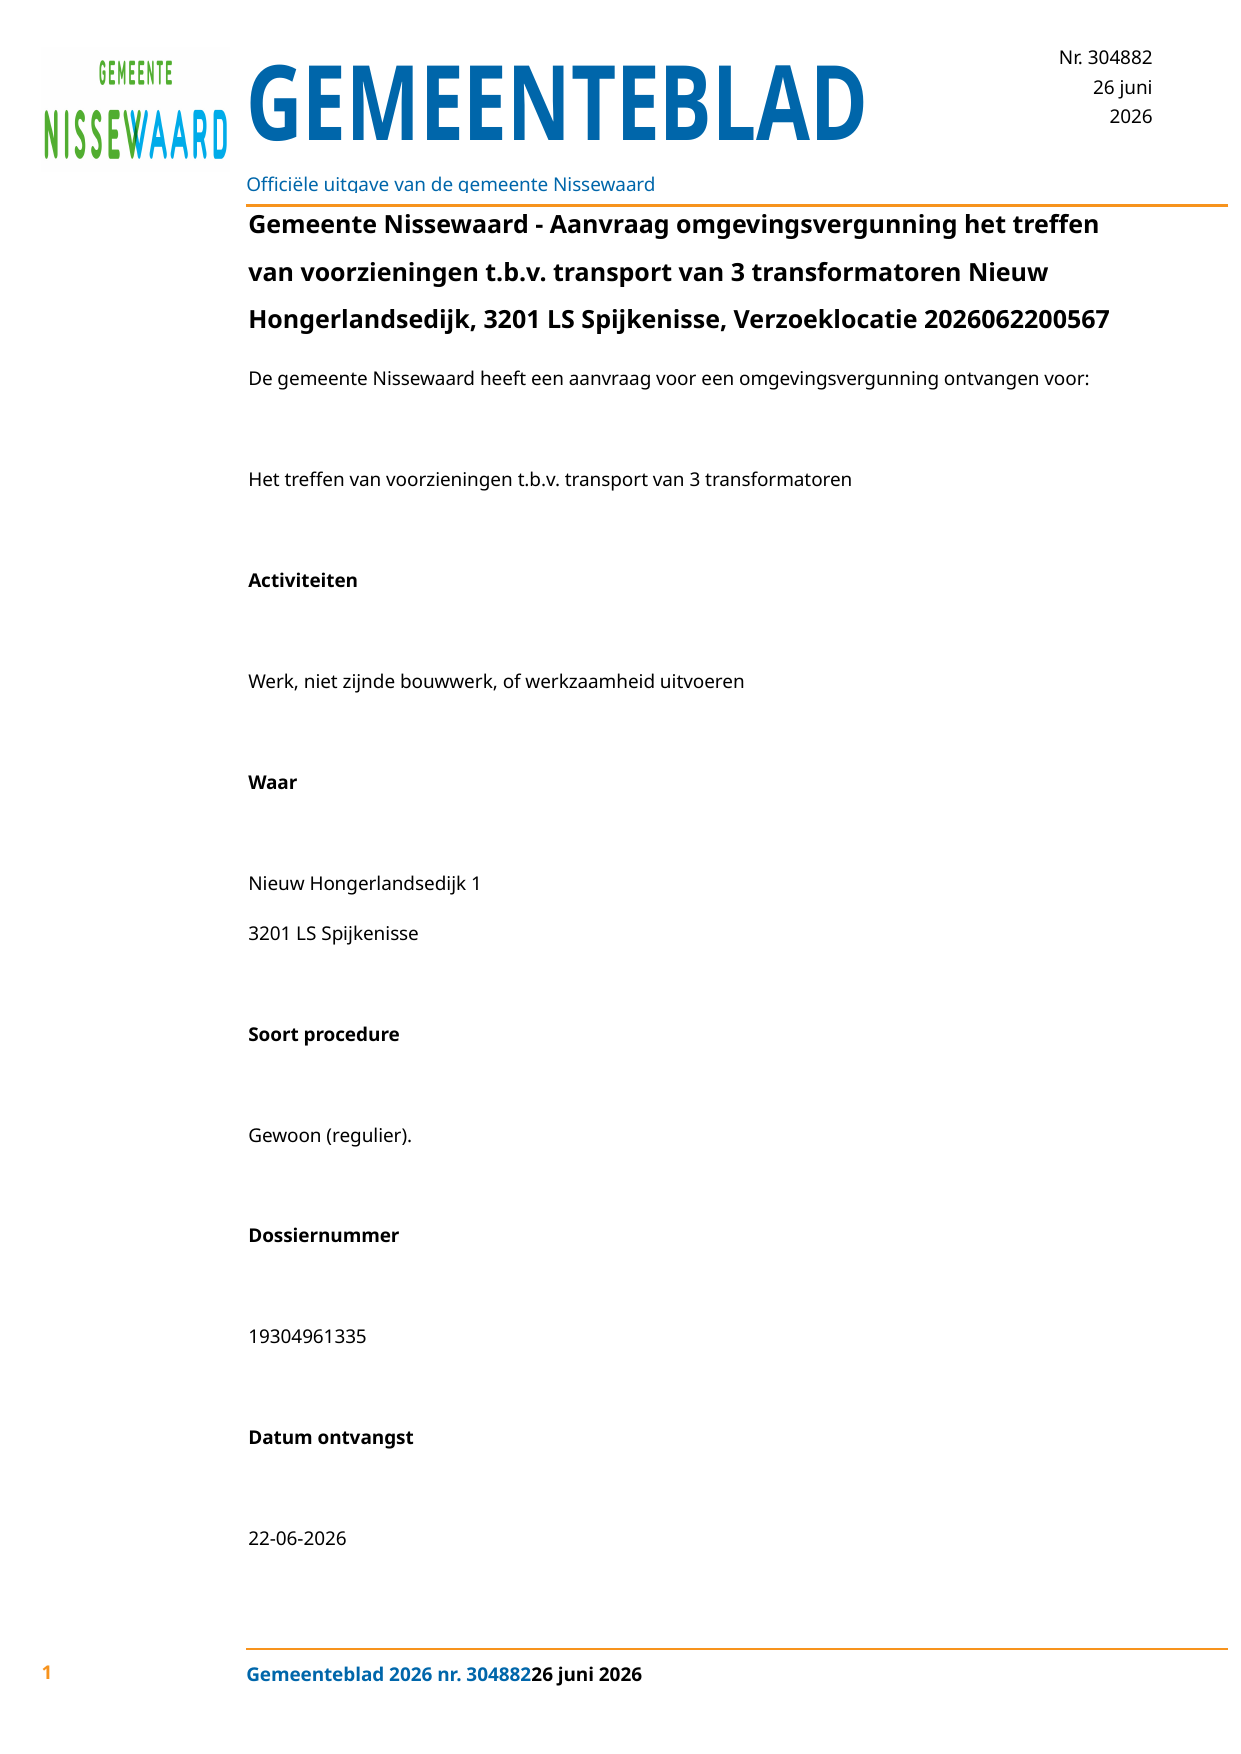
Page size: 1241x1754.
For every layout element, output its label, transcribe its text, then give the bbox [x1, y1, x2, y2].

text Gewoon (regulier). [248, 1122, 1152, 1147]
text Het treffen van voorzieningen t.b.v. transport van 3 transformatoren [248, 466, 1152, 492]
text 3201 LS Spijkenisse [248, 920, 1152, 946]
text Soort procedure [248, 1021, 1152, 1047]
text De gemeente Nissewaard heeft een aanvraag voor een omgevingsvergunning ontvangen voor: [248, 366, 1152, 391]
text 19304961335 [248, 1323, 1152, 1349]
text Gemeente Nissewaard - Aanvraag omgevingsvergunning het treffen van voorzieningen t.b.v. transport van 3 transformatoren Nieuw Hongerlandsedijk, 3201 LS Spijkenisse, Verzoeklocatie 2026062200567 [248, 207, 1152, 336]
text Nieuw Hongerlandsedijk 1 [248, 870, 1152, 895]
text Activiteiten [248, 567, 1152, 593]
text Werk, niet zijnde bouwwerk, of werkzaamheid uitvoeren [248, 668, 1152, 694]
text Waar [248, 769, 1152, 794]
text Dossiernummer [248, 1223, 1152, 1248]
text 22-06-2026 [248, 1525, 1152, 1551]
text Datum ontvangst [248, 1424, 1152, 1450]
picture [41, 47, 231, 172]
